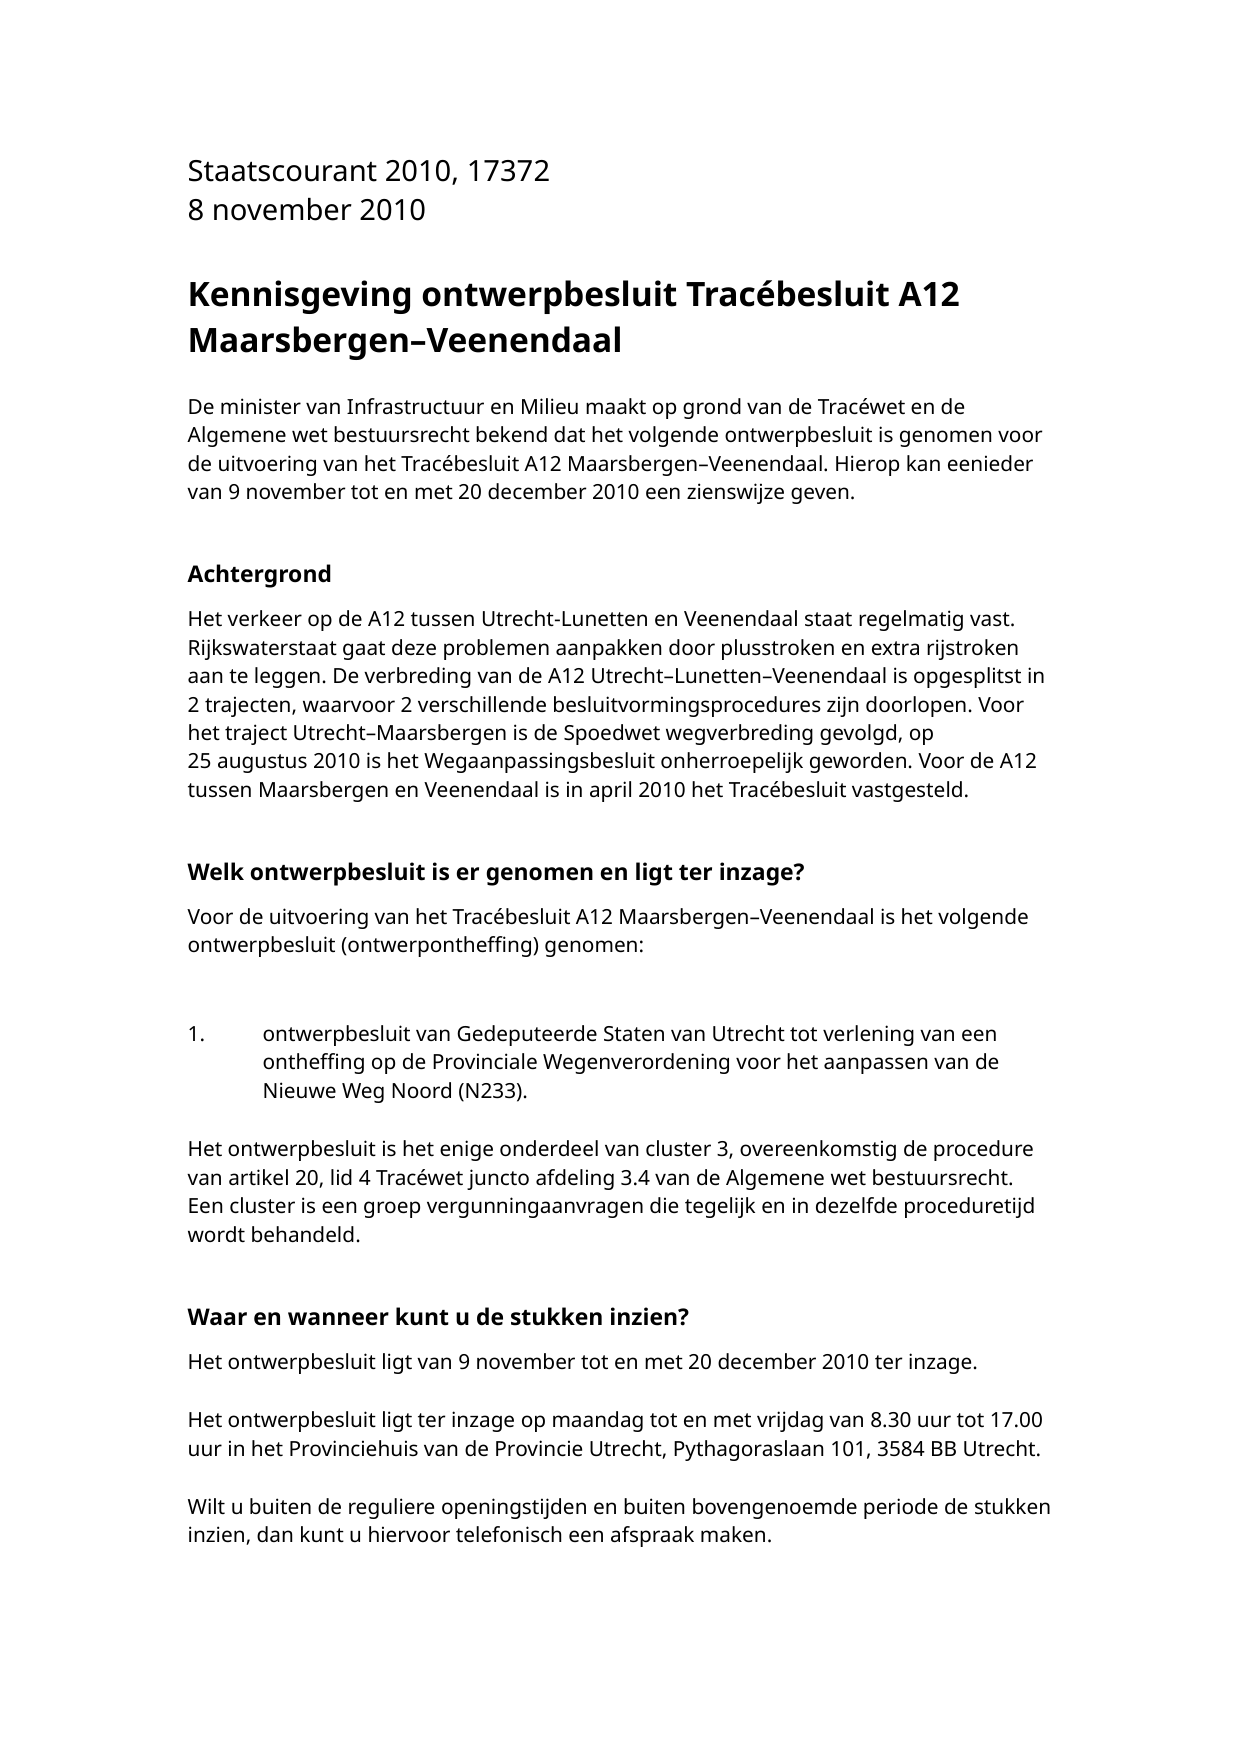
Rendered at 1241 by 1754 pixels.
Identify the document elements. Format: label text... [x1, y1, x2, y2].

text Wilt u buiten de reguliere openingstijden en buiten bovengenoemde periode de stukken inzien, dan kunt u hiervoor telefonisch een afspraak maken. [187, 1492, 1053, 1549]
text Het ontwerpbesluit ligt ter inzage op maandag tot en met vrijdag van 8.30 uur tot 17.00 uur in het Provinciehuis van de Provincie Utrecht, Pythagoraslaan 101, 3584 BB Utrecht. [187, 1405, 1053, 1462]
subtitle Waar en wanneer kunt u de stukken inzien? [187, 1301, 1053, 1332]
subtitle Achtergrond [187, 558, 1053, 589]
text De minister van Infrastructuur en Milieu maakt op grond van de Tracéwet en de Algemene wet bestuursrecht bekend dat het volgende ontwerpbesluit is genomen voor de uitvoering van het Tracébesluit A12 Maarsbergen–Veenendaal. Hierop kan eenieder van 9 november tot en met 20 december 2010 een zienswijze geven. [187, 392, 1053, 506]
text Het ontwerpbesluit ligt van 9 november tot en met 20 december 2010 ter inzage. [187, 1347, 1053, 1375]
text Staatscourant 2010, 17372 [187, 150, 1053, 190]
text 8 november 2010 [187, 190, 1053, 229]
list ontwerpbesluit van Gedeputeerde Staten van Utrecht tot verlening van een ontheffing op de Provinciale Wegenverordening voor het aanpassen van de Nieuwe Weg Noord (N233). [187, 1019, 1053, 1104]
text Voor de uitvoering van het Tracébesluit A12 Maarsbergen–Veenendaal is het volgende ontwerpbesluit (ontwerpontheffing) genomen: [187, 902, 1053, 959]
text Het verkeer op de A12 tussen Utrecht-Lunetten en Veenendaal staat regelmatig vast. Rijkswaterstaat gaat deze problemen aanpakken door plusstroken en extra rijstroken aan te leggen. De verbreding van de A12 Utrecht–Lunetten–Veenendaal is opgesplitst in 2 trajecten, waarvoor 2 verschillende besluitvormingsprocedures zijn doorlopen. Voor het traject Utrecht–Maarsbergen is de Spoedwet wegverbreding gevolgd, op 25 augustus 2010 is het Wegaanpassingsbesluit onherroepelijk geworden. Voor de A12 tussen Maarsbergen en Veenendaal is in april 2010 het Tracébesluit vastgesteld. [187, 604, 1053, 803]
subtitle Kennisgeving ontwerpbesluit Tracébesluit A12 Maarsbergen–Veenendaal [187, 271, 1053, 362]
text Het ontwerpbesluit is het enige onderdeel van cluster 3, overeenkomstig de procedure van artikel 20, lid 4 Tracéwet juncto afdeling 3.4 van de Algemene wet bestuursrecht. Een cluster is een groep vergunningaanvragen die tegelijk en in dezelfde proceduretijd wordt behandeld. [187, 1134, 1053, 1248]
subtitle Welk ontwerpbesluit is er genomen en ligt ter inzage? [187, 856, 1053, 887]
